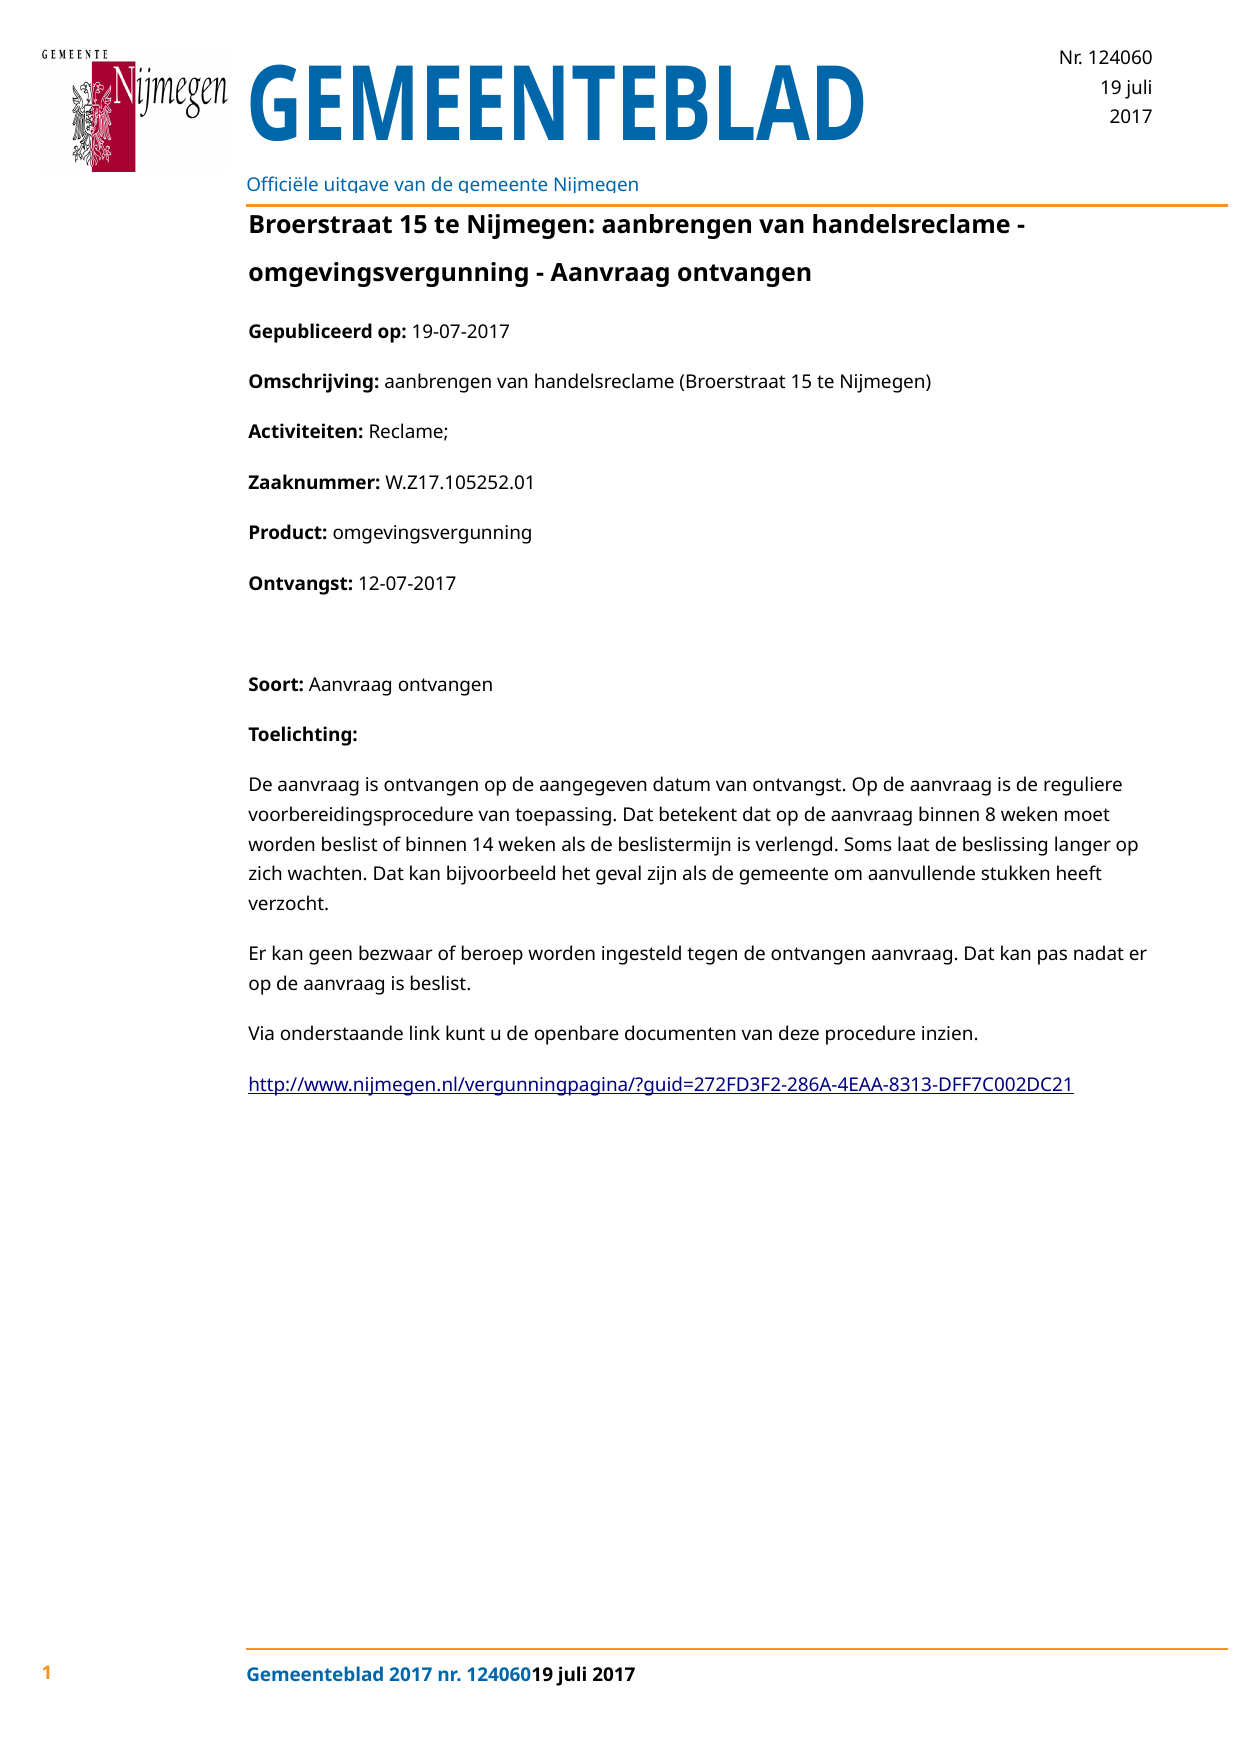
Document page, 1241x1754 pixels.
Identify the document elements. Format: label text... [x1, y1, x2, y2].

text Activiteiten: Reclame; [248, 419, 1152, 444]
picture [41, 47, 231, 172]
text Product: omgevingsvergunning [248, 519, 1152, 545]
text Toelichting: [248, 721, 1152, 747]
text De aanvraag is ontvangen op de aangegeven datum van ontvangst. Op de aanvraag is de reguliere voorbereidingsprocedure van toepassing. Dat betekent dat op de aanvraag binnen 8 weken moet worden beslist of binnen 14 weken als de beslistermijn is verlengd. Soms laat de beslissing langer op zich wachten. Dat kan bijvoorbeeld het geval zijn als de gemeente om aanvullende stukken heeft verzocht. [248, 772, 1152, 916]
text Zaaknummer: W.Z17.105252.01 [248, 469, 1152, 495]
text Omschrijving: aanbrengen van handelsreclame (Broerstraat 15 te Nijmegen) [248, 368, 1152, 394]
text Via onderstaande link kunt u de openbare documenten van deze procedure inzien. [248, 1020, 1152, 1046]
text Broerstraat 15 te Nijmegen: aanbrengen van handelsreclame - omgevingsvergunning - Aanvraag ontvangen [248, 207, 1152, 288]
text Ontvangst: 12-07-2017 [248, 570, 1152, 596]
text Soort: Aanvraag ontvangen [248, 671, 1152, 697]
text Er kan geen bezwaar of beroep worden ingesteld tegen de ontvangen aanvraag. Dat kan pas nadat er op de aanvraag is beslist. [248, 940, 1152, 996]
text Gepubliceerd op: 19-07-2017 [248, 318, 1152, 344]
text http://www.nijmegen.nl/vergunningpagina/?guid=272FD3F2-286A-4EAA-8313-DFF7C002DC21 [248, 1071, 1152, 1097]
